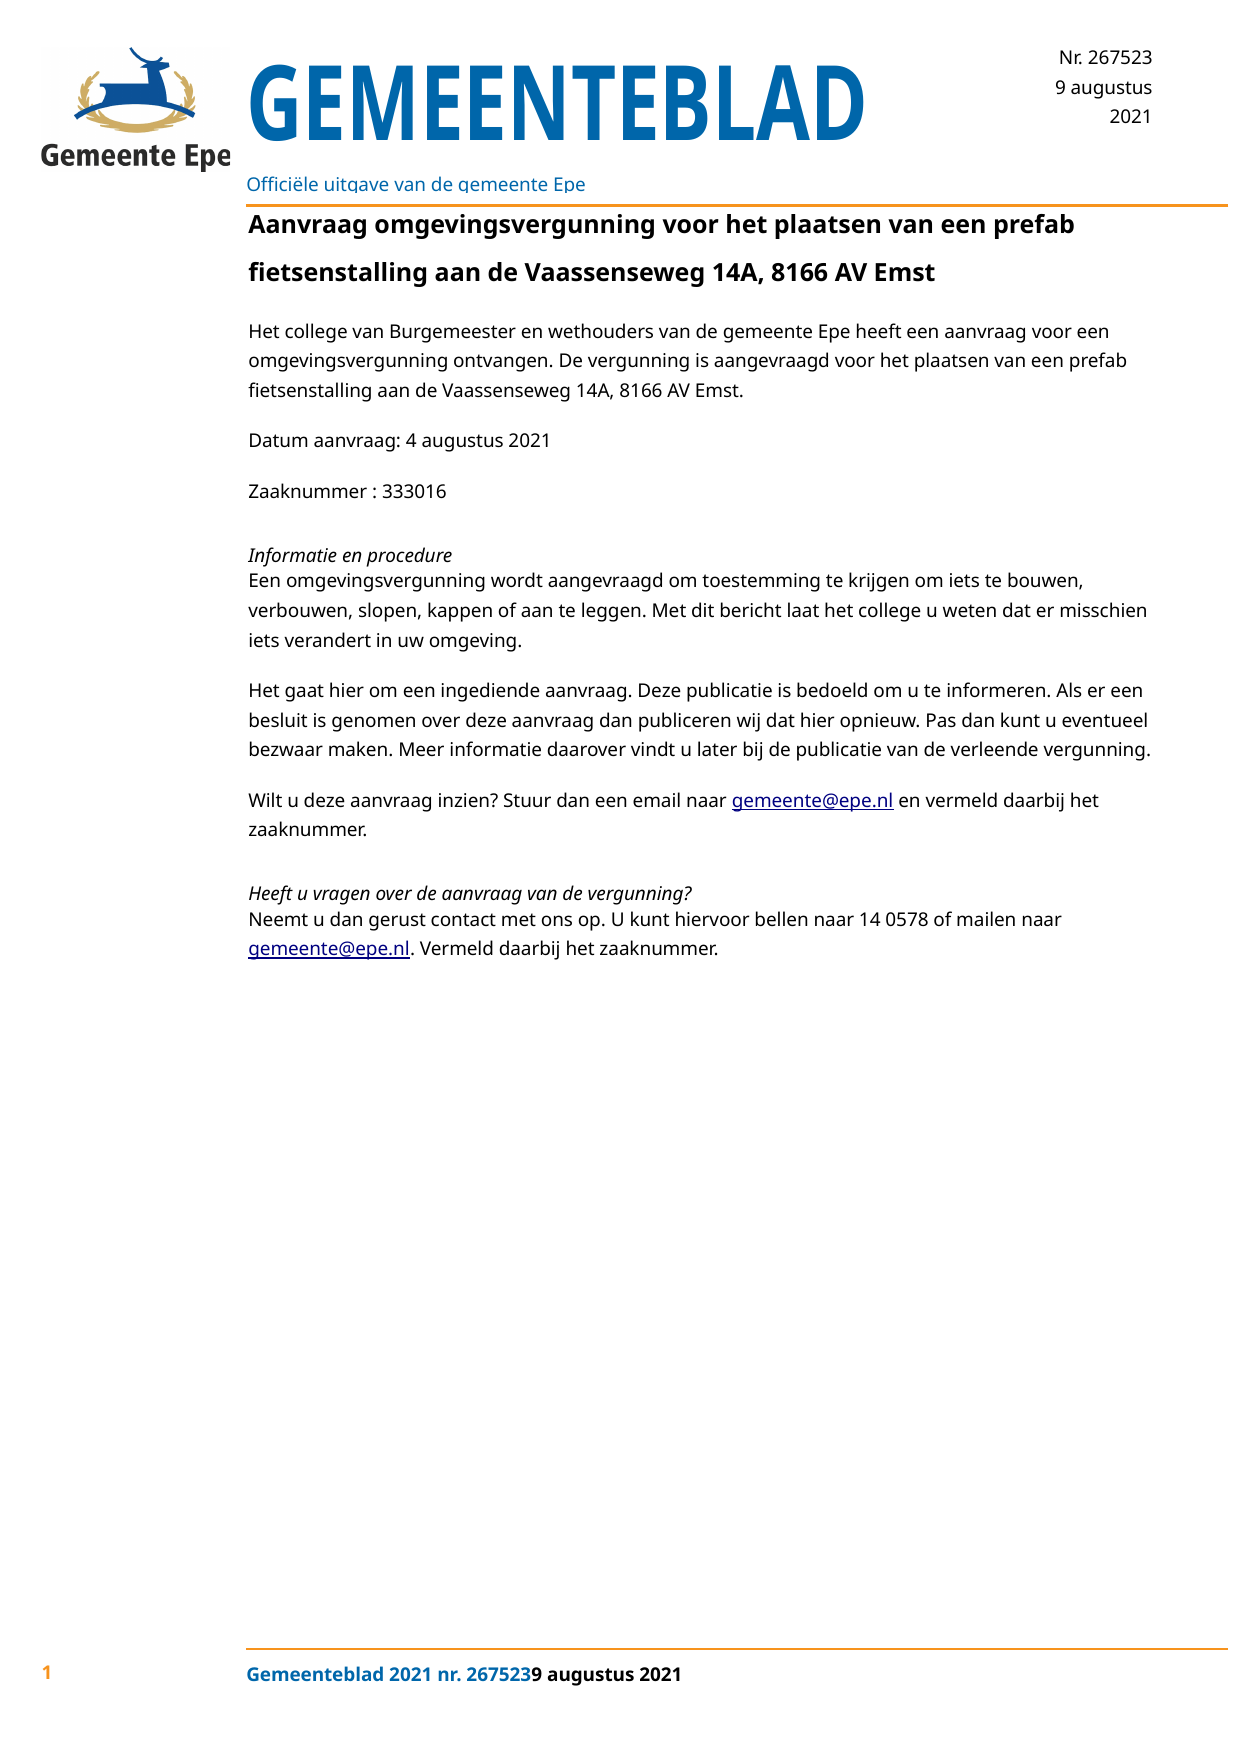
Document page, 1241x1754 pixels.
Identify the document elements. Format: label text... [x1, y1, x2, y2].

text Informatie en procedure [248, 542, 1152, 568]
text Datum aanvraag: 4 augustus 2021 [248, 427, 1152, 453]
text Neemt u dan gerust contact met ons op. U kunt hiervoor bellen naar 14 0578 of mailen naar gemeente@epe.nl. Vermeld daarbij het zaaknummer. [248, 906, 1152, 961]
text Aanvraag omgevingsvergunning voor het plaatsen van een prefab fietsenstalling aan de Vaassenseweg 14A, 8166 AV Emst [248, 207, 1152, 288]
text Een omgevingsvergunning wordt aangevraagd om toestemming te krijgen om iets te bouwen, verbouwen, slopen, kappen of aan te leggen. Met dit bericht laat het college u weten dat er misschien iets verandert in uw omgeving. [248, 568, 1152, 652]
text Heeft u vragen over de aanvraag van de vergunning? [248, 880, 1152, 906]
text Het college van Burgemeester en wethouders van de gemeente Epe heeft een aanvraag voor een omgevingsvergunning ontvangen. De vergunning is aangevraagd voor het plaatsen van een prefab fietsenstalling aan de Vaassenseweg 14A, 8166 AV Emst. [248, 318, 1152, 403]
text Het gaat hier om een ingediende aanvraag. Deze publicatie is bedoeld om u te informeren. Als er een besluit is genomen over deze aanvraag dan publiceren wij dat hier opnieuw. Pas dan kunt u eventueel bezwaar maken. Meer informatie daarover vindt u later bij de publicatie van de verleende vergunning. [248, 677, 1152, 762]
picture [41, 47, 231, 172]
text Zaaknummer : 333016 [248, 478, 1152, 504]
text Wilt u deze aanvraag inzien? Stuur dan een email naar gemeente@epe.nl en vermeld daarbij het zaaknummer. [248, 787, 1152, 842]
